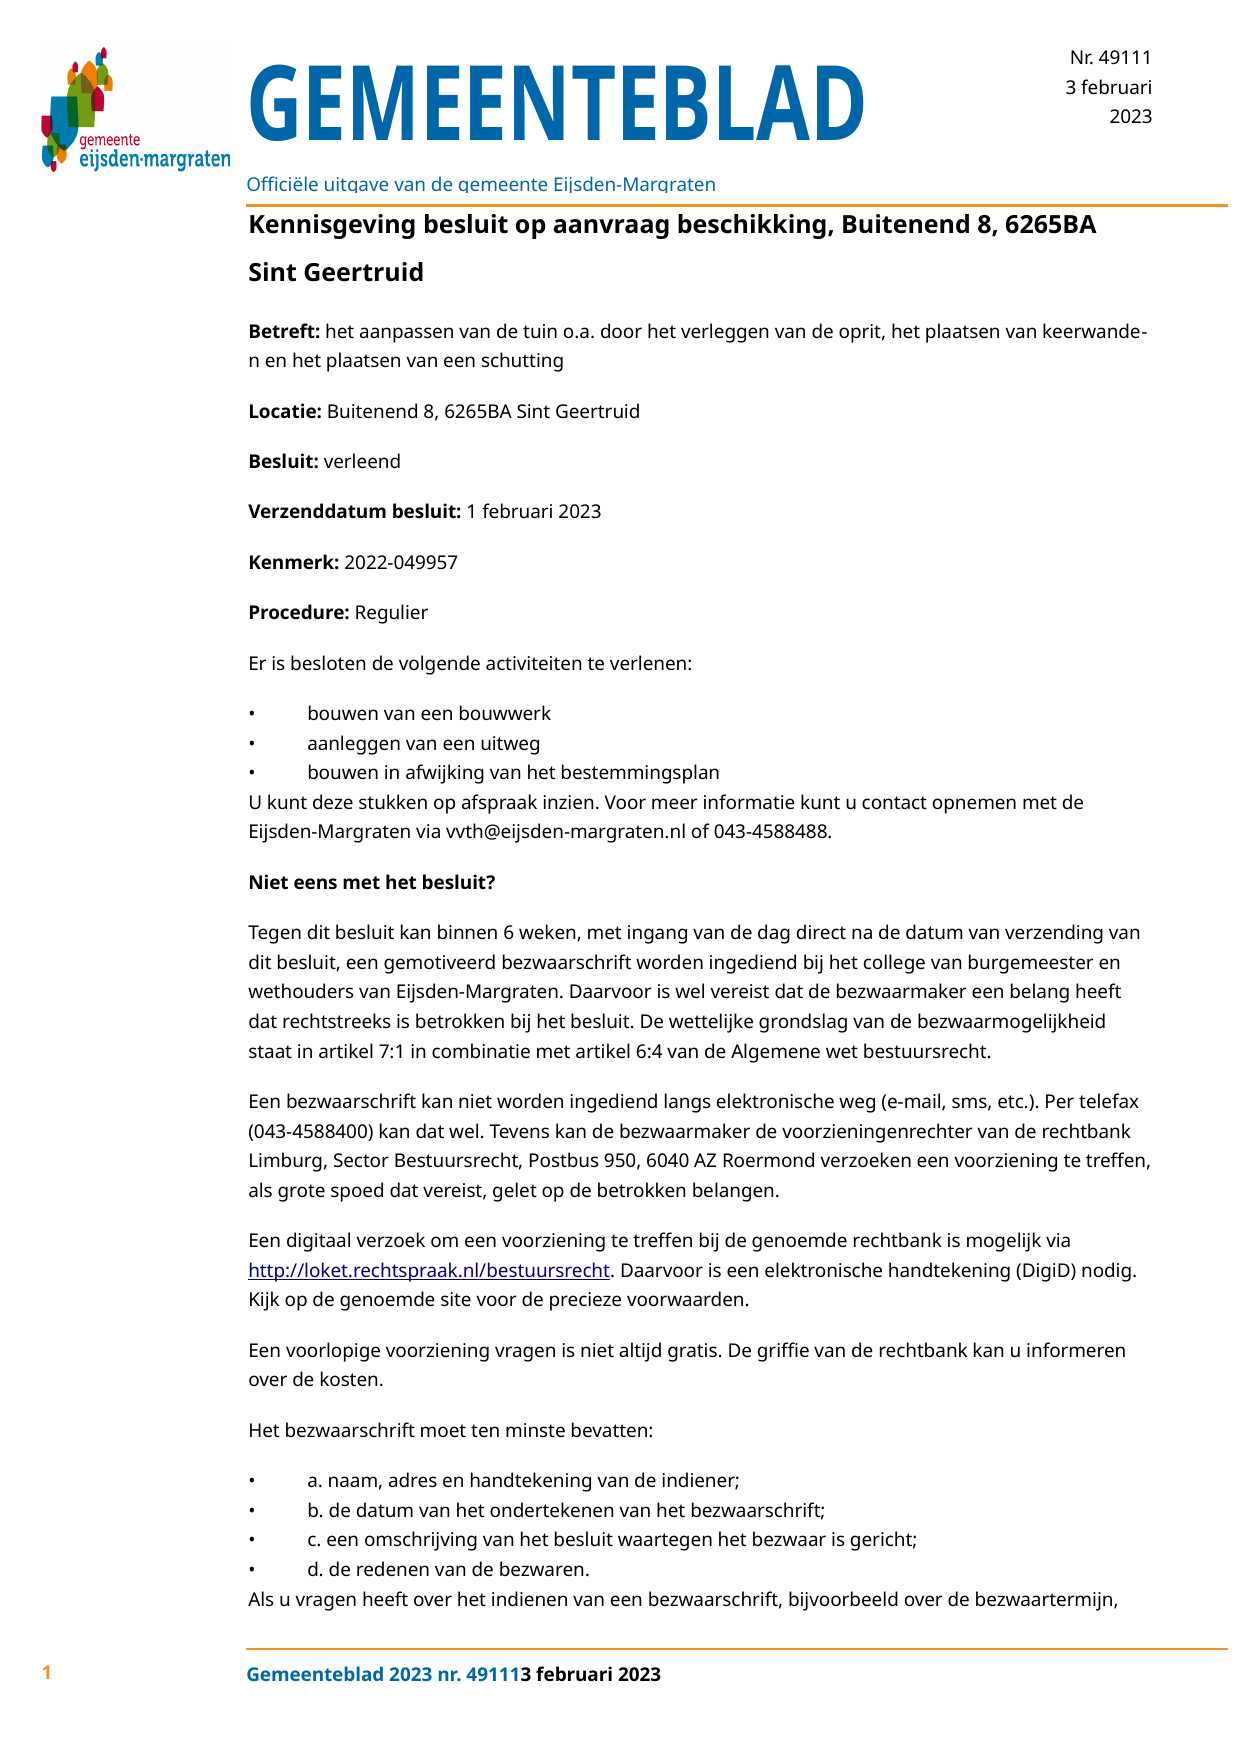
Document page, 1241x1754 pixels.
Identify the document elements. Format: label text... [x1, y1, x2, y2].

text Besluit: verleend [248, 448, 1152, 474]
text Niet eens met het besluit? [248, 869, 1152, 895]
list aanleggen van een uitweg [248, 730, 1152, 756]
text Verzenddatum besluit: 1 februari 2023 [248, 499, 1152, 524]
text Kennisgeving besluit op aanvraag beschikking, Buitenend 8, 6265BA Sint Geertruid [248, 207, 1152, 288]
list c. een omschrijving van het besluit waartegen het bezwaar is gericht; [248, 1527, 1152, 1552]
text Locatie: Buitenend 8, 6265BA Sint Geertruid [248, 398, 1152, 424]
text Als u vragen heeft over het indienen van een bezwaarschrift, bijvoorbeeld over de bezwaartermijn, [248, 1586, 1152, 1612]
list bouwen van een bouwwerk [248, 700, 1152, 726]
text Een digitaal verzoek om een voorziening te treffen bij de genoemde rechtbank is mogelijk via http://loket.rechtspraak.nl/bestuursrecht. Daarvoor is een elektronische handtekening (DigiD) nodig. Kijk op de genoemde site voor de precieze voorwaarden. [248, 1227, 1152, 1312]
text Het bezwaarschrift moet ten minste bevatten: [248, 1417, 1152, 1443]
text Procedure: Regulier [248, 599, 1152, 625]
text Betreft: het aanpassen van de tuin o.a. door het verleggen van de oprit, het plaatsen van keerwande­n en het plaatsen van een schutting­ [248, 318, 1152, 373]
text Er is besloten de volgende activiteiten te verlenen: [248, 650, 1152, 676]
list d. de redenen van de bezwaren. [248, 1556, 1152, 1582]
list b. de datum van het ondertekenen van het bezwaarschrift; [248, 1497, 1152, 1523]
list a. naam, adres en handtekening van de indiener; [248, 1467, 1152, 1493]
list bouwen in afwijking van het bestemmingsplan [248, 759, 1152, 785]
text Kenmerk: 2022-049957 [248, 549, 1152, 575]
text Een voorlopige voorziening vragen is niet altijd gratis. De griffie van de rechtbank kan u informeren over de kosten. [248, 1337, 1152, 1392]
text U kunt deze stukken op afspraak inzien. Voor meer informatie kunt u contact opnemen met de Eijsden-Margraten via vvth@eijsden-margraten.nl of 043-4588488. [248, 789, 1152, 844]
text Een bezwaarschrift kan niet worden ingediend langs elektronische weg (e-mail, sms, etc.). Per telefax (043-4588400) kan dat wel. Tevens kan de bezwaarmaker de voorzieningenrechter van de rechtbank Limburg, Sector Bestuursrecht, Postbus 950, 6040 AZ Roermond verzoeken een voorziening te treffen, als grote spoed dat vereist, gelet op de betrokken belangen. [248, 1088, 1152, 1203]
text Tegen dit besluit kan binnen 6 weken, met ingang van de dag direct na de datum van verzending van dit besluit, een gemotiveerd bezwaarschrift worden ingediend bij het college van burgemeester en wethouders van Eijsden-Margraten. Daarvoor is wel vereist dat de bezwaarmaker een belang heeft dat rechtstreeks is betrokken bij het besluit. De wettelijke grondslag van de bezwaarmogelijkheid staat in artikel 7:1 in combinatie met artikel 6:4 van de Algemene wet bestuursrecht. [248, 919, 1152, 1064]
picture [41, 47, 231, 172]
